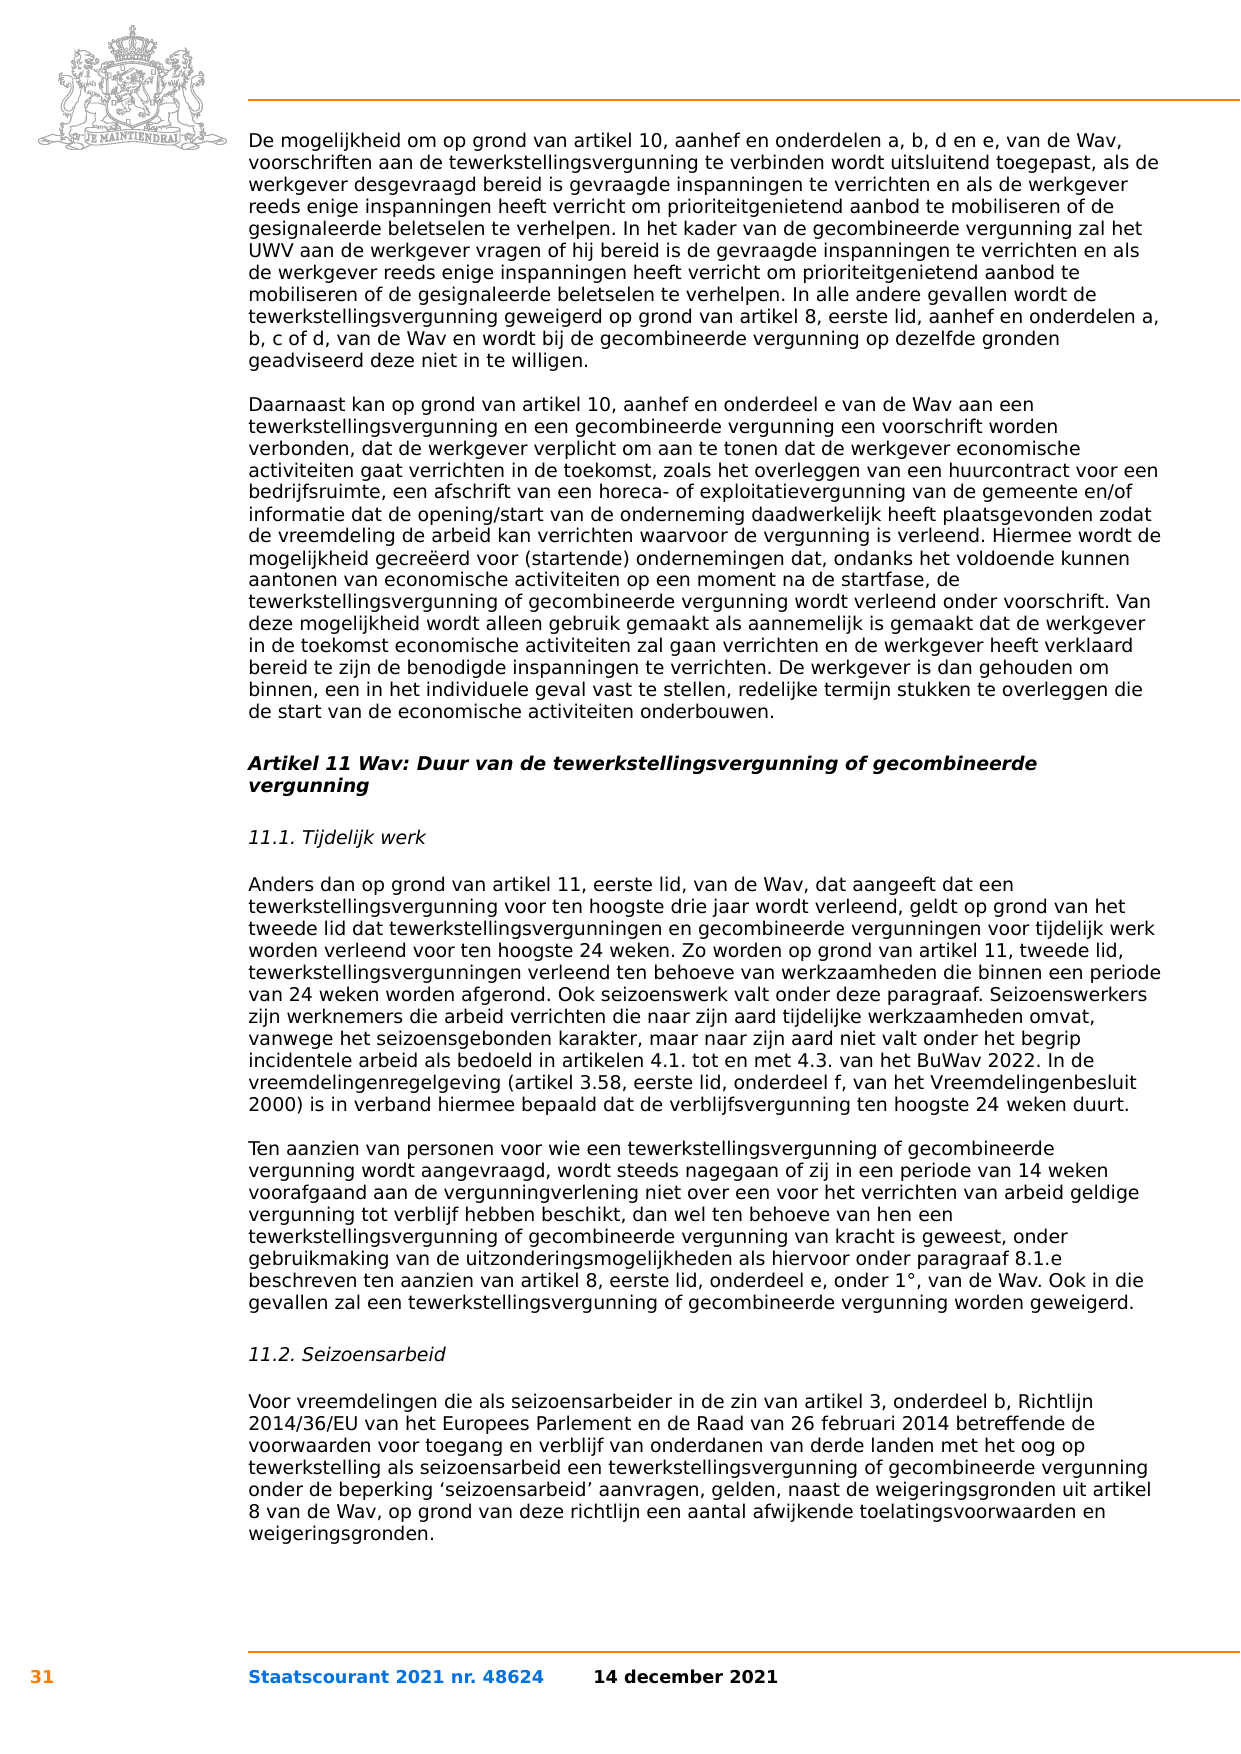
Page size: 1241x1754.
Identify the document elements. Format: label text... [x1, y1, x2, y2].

text Anders dan op grond van artikel 11, eerste lid, van de Wav, dat aangeeft dat een tewerkstellingsvergunning voor ten hoogste drie jaar wordt verleend, geldt op grond van het tweede lid dat tewerkstellingsvergunningen en gecombineerde vergunningen voor tijdelijk werk worden verleend voor ten hoogste 24 weken. Zo worden op grond van artikel 11, tweede lid, tewerkstellingsvergunningen verleend ten behoeve van werkzaamheden die binnen een periode van 24 weken worden afgerond. Ook seizoenswerk valt onder deze paragraaf. Seizoenswerkers zijn werknemers die arbeid verrichten die naar zijn aard tijdelijke werkzaamheden omvat, vanwege het seizoensgebonden karakter, maar naar zijn aard niet valt onder het begrip incidentele arbeid als bedoeld in artikelen 4.1. tot en met 4.3. van het BuWav 2022. In de vreemdelingenregelgeving (artikel 3.58, eerste lid, onderdeel f, van het Vreemdelingenbesluit 2000) is in verband hiermee bepaald dat de verblijfsvergunning ten hoogste 24 weken duurt. [248, 874, 1163, 1116]
text Ten aanzien van personen voor wie een tewerkstellingsvergunning of gecombineerde vergunning wordt aangevraagd, wordt steeds nagegaan of zij in een periode van 14 weken voorafgaand aan de vergunningverlening niet over een voor het verrichten van arbeid geldige vergunning tot verblijf hebben beschikt, dan wel ten behoeve van hen een tewerkstellingsvergunning of gecombineerde vergunning van kracht is geweest, onder gebruikmaking van de uitzonderingsmogelijkheden als hiervoor onder paragraaf 8.1.e beschreven ten aanzien van artikel 8, eerste lid, onderdeel e, onder 1°, van de Wav. Ook in die gevallen zal een tewerkstellingsvergunning of gecombineerde vergunning worden geweigerd. [248, 1138, 1163, 1314]
text Voor vreemdelingen die als seizoensarbeider in de zin van artikel 3, onderdeel b, Richtlijn 2014/36/EU van het Europees Parlement en de Raad van 26 februari 2014 betreffende de voorwaarden voor toegang en verblijf van onderdanen van derde landen met het oog op tewerkstelling als seizoensarbeid een tewerkstellingsvergunning of gecombineerde vergunning onder de beperking ‘seizoensarbeid’ aanvragen, gelden, naast de weigeringsgronden uit artikel 8 van de Wav, op grond van deze richtlijn een aantal afwijkende toelatingsvoorwaarden en weigeringsgronden. [248, 1391, 1163, 1544]
subtitle Artikel 11 Wav: Duur van de tewerkstellingsvergunning of gecombineerde vergunning [248, 753, 1163, 797]
picture [38, 25, 227, 150]
text De mogelijkheid om op grond van artikel 10, aanhef en onderdelen a, b, d en e, van de Wav, voorschriften aan de tewerkstellingsvergunning te verbinden wordt uitsluitend toegepast, als de werkgever desgevraagd bereid is gevraagde inspanningen te verrichten en als de werkgever reeds enige inspanningen heeft verricht om prioriteitgenietend aanbod te mobiliseren of de gesignaleerde beletselen te verhelpen. In het kader van de gecombineerde vergunning zal het UWV aan de werkgever vragen of hij bereid is de gevraagde inspanningen te verrichten en als de werkgever reeds enige inspanningen heeft verricht om prioriteitgenietend aanbod te mobiliseren of de gesignaleerde beletselen te verhelpen. In alle andere gevallen wordt de tewerkstellingsvergunning geweigerd op grond van artikel 8, eerste lid, aanhef en onderdelen a, b, c of d, van de Wav en wordt bij de gecombineerde vergunning op dezelfde gronden geadviseerd deze niet in te willigen. [248, 130, 1163, 372]
subtitle 11.2. Seizoensarbeid [248, 1344, 1163, 1366]
subtitle 11.1. Tijdelijk werk [248, 827, 1163, 849]
text Daarnaast kan op grond van artikel 10, aanhef en onderdeel e van de Wav aan een tewerkstellingsvergunning en een gecombineerde vergunning een voorschrift worden verbonden, dat de werkgever verplicht om aan te tonen dat de werkgever economische activiteiten gaat verrichten in de toekomst, zoals het overleggen van een huurcontract voor een bedrijfsruimte, een afschrift van een horeca- of exploitatievergunning van de gemeente en/of informatie dat de opening/start van de onderneming daadwerkelijk heeft plaatsgevonden zodat de vreemdeling de arbeid kan verrichten waarvoor de vergunning is verleend. Hiermee wordt de mogelijkheid gecreëerd voor (startende) ondernemingen dat, ondanks het voldoende kunnen aantonen van economische activiteiten op een moment na de startfase, de tewerkstellingsvergunning of gecombineerde vergunning wordt verleend onder voorschrift. Van deze mogelijkheid wordt alleen gebruik gemaakt als aannemelijk is gemaakt dat de werkgever in de toekomst economische activiteiten zal gaan verrichten en de werkgever heeft verklaard bereid te zijn de benodigde inspanningen te verrichten. De werkgever is dan gehouden om binnen, een in het individuele geval vast te stellen, redelijke termijn stukken te overleggen die de start van de economische activiteiten onderbouwen. [248, 393, 1163, 723]
